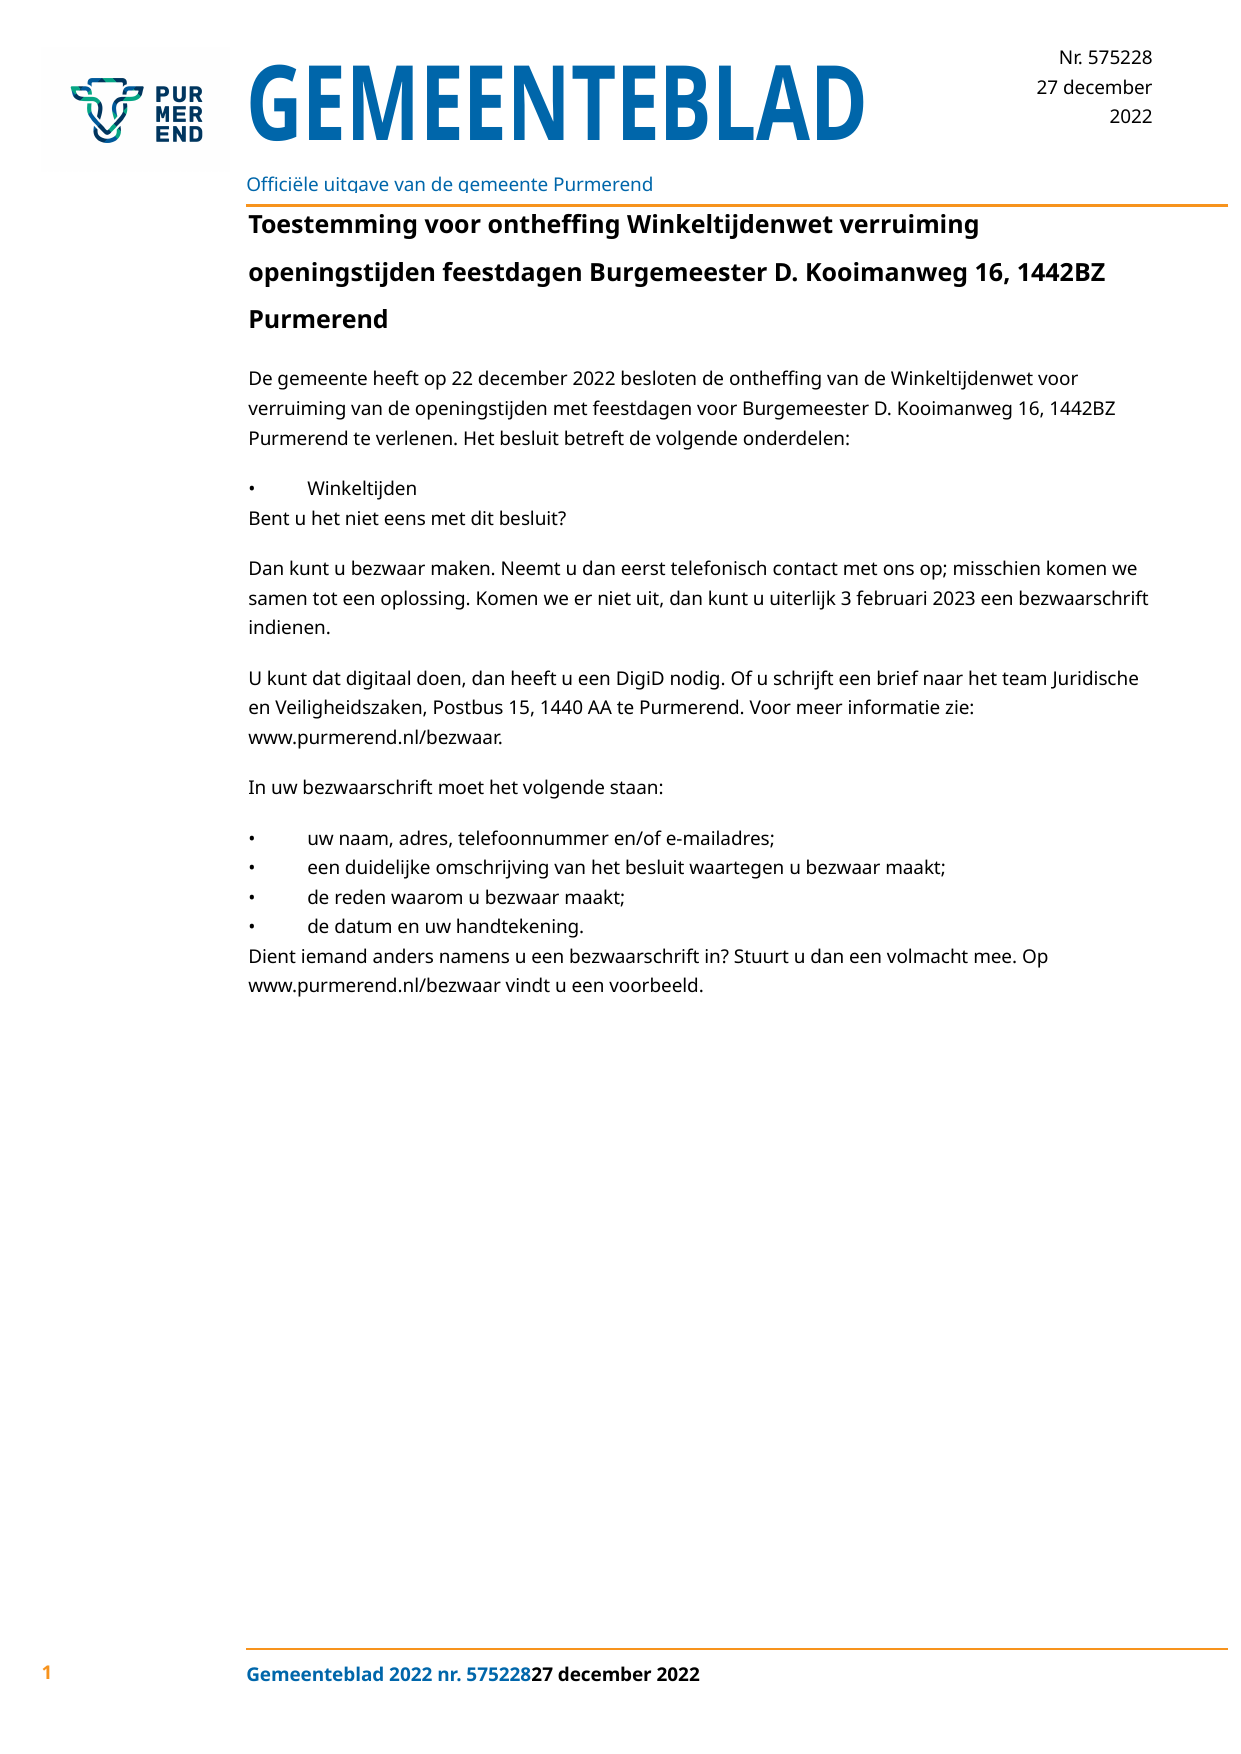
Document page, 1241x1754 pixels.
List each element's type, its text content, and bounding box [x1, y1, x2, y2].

list de datum en uw handtekening. [248, 913, 1152, 939]
list een duidelijke omschrijving van het besluit waartegen u bezwaar maakt; [248, 854, 1152, 880]
text Toestemming voor ontheffing Winkeltijdenwet verruiming openingstijden feestdagen Burgemeester D. Kooimanweg 16, 1442BZ Purmerend [248, 207, 1152, 336]
text In uw bezwaarschrift moet het volgende staan: [248, 774, 1152, 800]
text Bent u het niet eens met dit besluit? [248, 505, 1152, 530]
text Dient iemand anders namens u een bezwaarschrift in? Stuurt u dan een volmacht mee. Op www.purmerend.nl/bezwaar vindt u een voorbeeld. [248, 943, 1152, 998]
text Dan kunt u bezwaar maken. Neemt u dan eerst telefonisch contact met ons op; misschien komen we samen tot een oplossing. Komen we er niet uit, dan kunt u uiterlijk 3 februari 2023 een bezwaarschrift indienen. [248, 555, 1152, 640]
list de reden waarom u bezwaar maakt; [248, 884, 1152, 909]
list Winkeltijden [248, 475, 1152, 501]
text De gemeente heeft op 22 december 2022 besloten de ontheffing van de Winkeltijdenwet voor verruiming van de openingstijden met feestdagen voor Burgemeester D. Kooimanweg 16, 1442BZ Purmerend te verlenen. Het besluit betreft de volgende onderdelen: [248, 366, 1152, 450]
picture [41, 47, 231, 172]
list uw naam, adres, telefoonnummer en/of e-mailadres; [248, 825, 1152, 850]
text U kunt dat digitaal doen, dan heeft u een DigiD nodig. Of u schrijft een brief naar het team Juridische en Veiligheidszaken, Postbus 15, 1440 AA te Purmerend. Voor meer informatie zie: www.purmerend.nl/bezwaar. [248, 665, 1152, 749]
